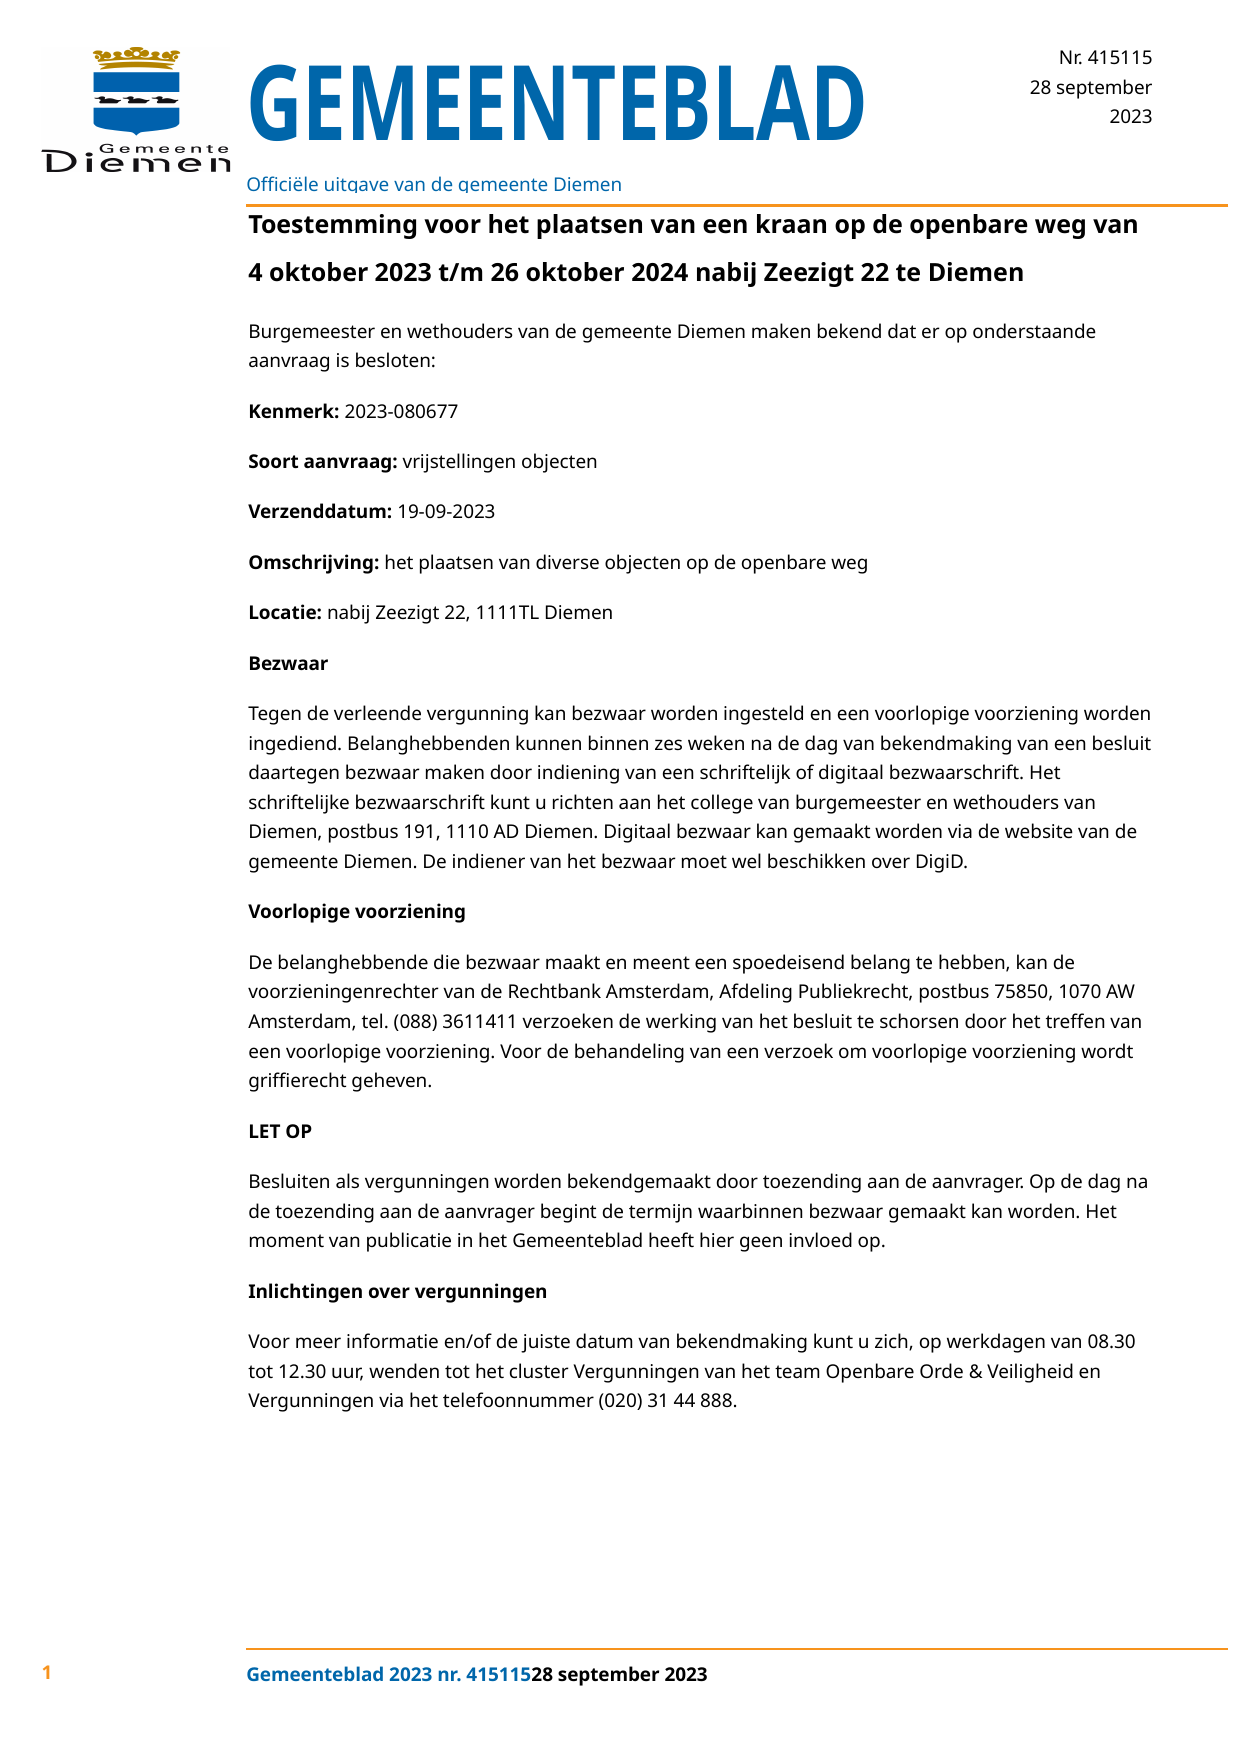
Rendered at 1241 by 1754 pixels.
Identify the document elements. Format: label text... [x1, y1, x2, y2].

text Verzenddatum: 19-09-2023 [248, 499, 1152, 524]
text LET OP [248, 1118, 1152, 1144]
text Tegen de verleende vergunning kan bezwaar worden ingesteld en een voorlopige voorziening worden ingediend. Belanghebbenden kunnen binnen zes weken na de dag van bekendmaking van een besluit daartegen bezwaar maken door indiening van een schriftelijk of digitaal bezwaarschrift. Het schriftelijke bezwaarschrift kunt u richten aan het college van burgemeester en wethouders van Diemen, postbus 191, 1110 AD Diemen. Digitaal bezwaar kan gemaakt worden via de website van de gemeente Diemen. De indiener van het bezwaar moet wel beschikken over DigiD. [248, 700, 1152, 874]
text Voor meer informatie en/of de juiste datum van bekendmaking kunt u zich, op werkdagen van 08.30 tot 12.30 uur, wenden tot het cluster Vergunningen van het team Openbare Orde & Veiligheid en Vergunningen via het telefoonnummer (020) 31 44 888. [248, 1328, 1152, 1413]
text Voorlopige voorziening [248, 899, 1152, 924]
text De belanghebbende die bezwaar maakt en meent een spoedeisend belang te hebben, kan de voorzieningenrechter van de Rechtbank Amsterdam, Afdeling Publiekrecht, postbus 75850, 1070 AW Amsterdam, tel. (088) 3611411 verzoeken de werking van het besluit te schorsen door het treffen van een voorlopige voorziening. Voor de behandeling van een verzoek om voorlopige voorziening wordt griffierecht geheven. [248, 949, 1152, 1093]
text Burgemeester en wethouders van de gemeente Diemen maken bekend dat er op onderstaande aanvraag is besloten: [248, 318, 1152, 373]
text Omschrijving: het plaatsen van diverse objecten op de openbare weg [248, 549, 1152, 575]
text Inlichtingen over vergunningen [248, 1278, 1152, 1304]
text Locatie: nabij Zeezigt 22, 1111TL Diemen [248, 599, 1152, 625]
text Bezwaar [248, 650, 1152, 676]
text Soort aanvraag: vrijstellingen objecten [248, 448, 1152, 474]
text Kenmerk: 2023-080677 [248, 398, 1152, 424]
picture [41, 47, 231, 172]
text Besluiten als vergunningen worden bekendgemaakt door toezending aan de aanvrager. Op de dag na de toezending aan de aanvrager begint de termijn waarbinnen bezwaar gemaakt kan worden. Het moment van publicatie in het Gemeenteblad heeft hier geen invloed op. [248, 1168, 1152, 1253]
text Toestemming voor het plaatsen van een kraan op de openbare weg van 4 oktober 2023 t/m 26 oktober 2024 nabij Zeezigt 22 te Diemen [248, 207, 1152, 288]
